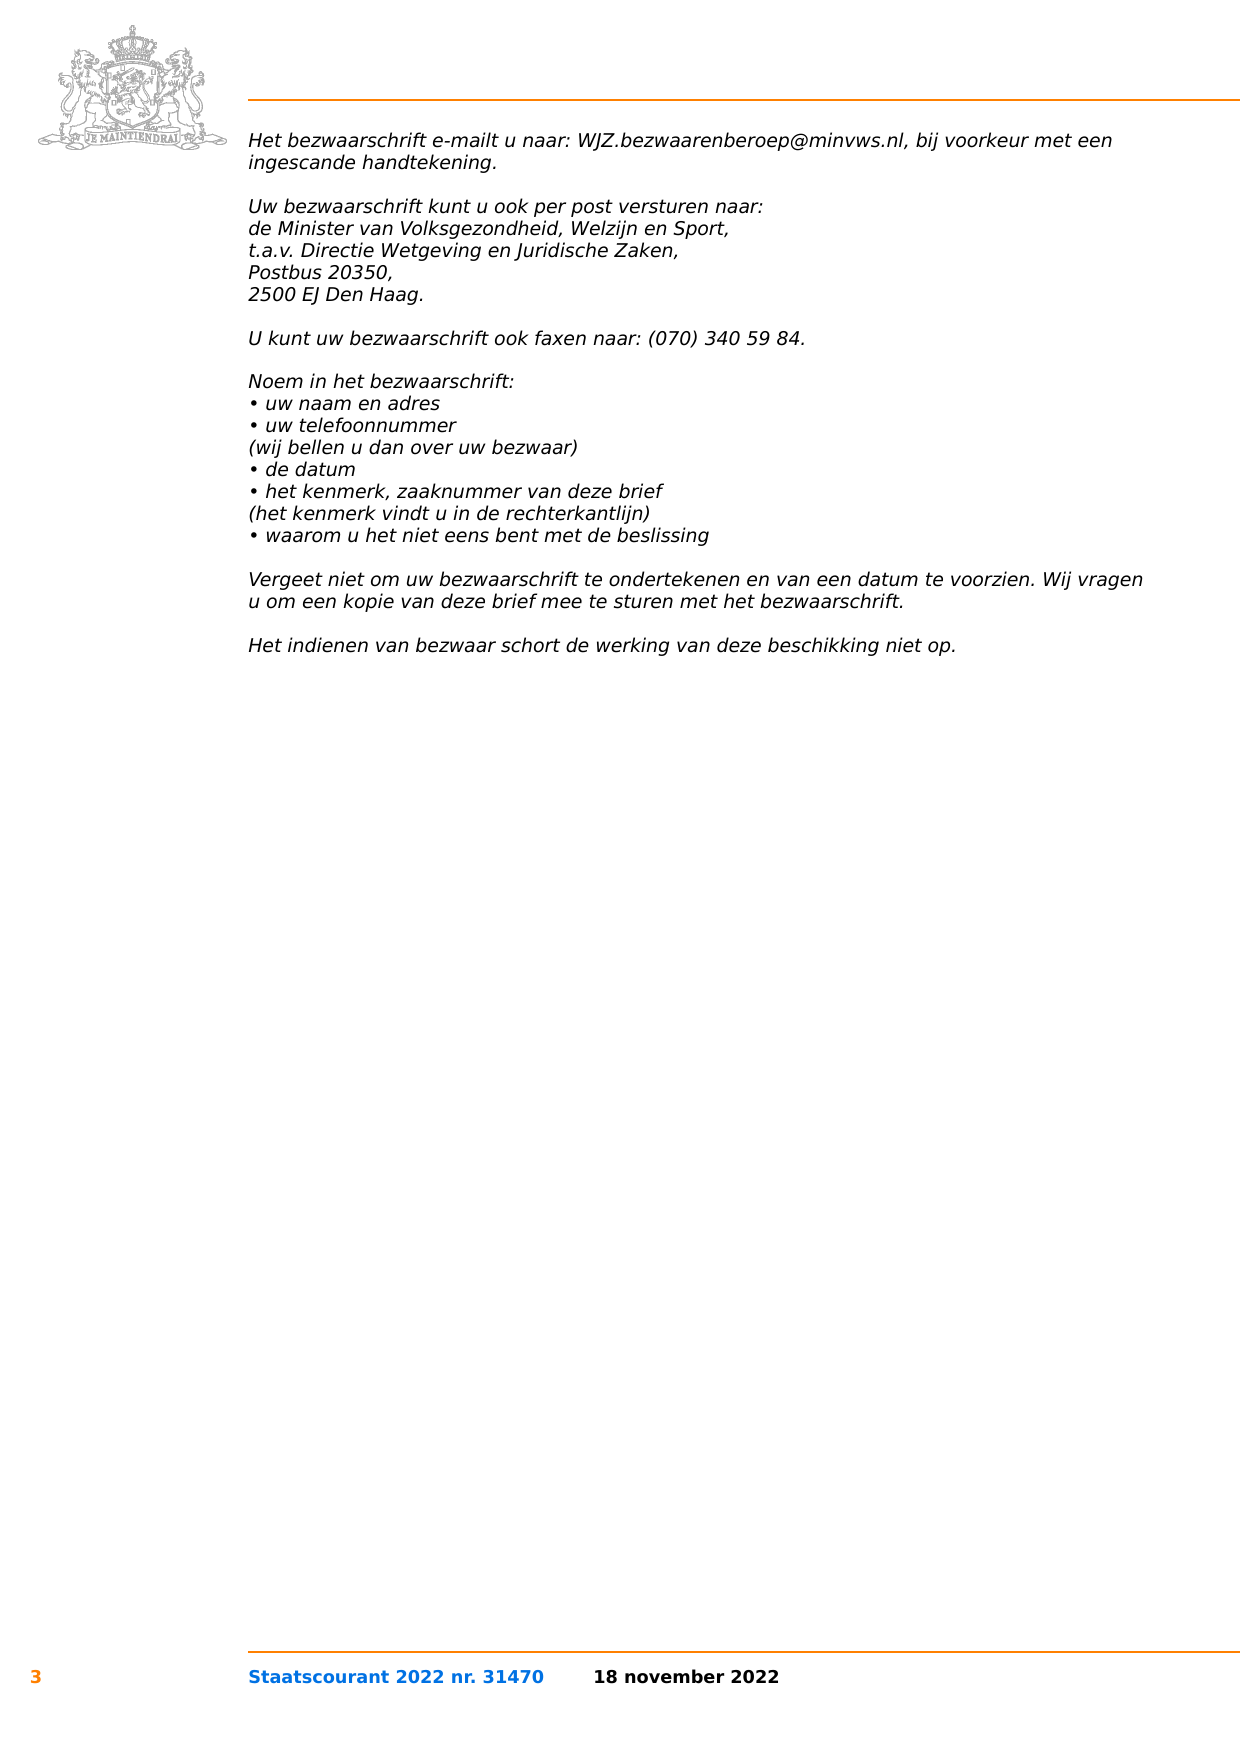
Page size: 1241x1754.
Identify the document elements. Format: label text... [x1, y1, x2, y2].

text Het indienen van bezwaar schort de werking van deze beschikking niet op. [248, 635, 1163, 657]
text Uw bezwaarschrift kunt u ook per post versturen naar: [248, 196, 1163, 218]
text (wij bellen u dan over uw bezwaar) [248, 437, 1163, 459]
text • uw naam en adres [248, 393, 1163, 415]
text Noem in het bezwaarschrift: [248, 371, 1163, 393]
text Het bezwaarschrift e-mailt u naar: WJZ.bezwaarenberoep@minvws.nl, bij voorkeur met een ingescande handtekening. [248, 130, 1163, 174]
text de Minister van Volksgezondheid, Welzijn en Sport, [248, 218, 1163, 240]
text (het kenmerk vindt u in de rechterkantlijn) [248, 503, 1163, 525]
text • waarom u het niet eens bent met de beslissing [248, 525, 1163, 547]
text Vergeet niet om uw bezwaarschrift te ondertekenen en van een datum te voorzien. Wij vragen u om een kopie van deze brief mee te sturen met het bezwaarschrift. [248, 569, 1163, 613]
text • de datum [248, 459, 1163, 481]
text U kunt uw bezwaarschrift ook faxen naar: (070) 340 59 84. [248, 327, 1163, 349]
text 2500 EJ Den Haag. [248, 284, 1163, 306]
text • het kenmerk, zaaknummer van deze brief [248, 481, 1163, 503]
picture [38, 25, 227, 150]
text Postbus 20350, [248, 262, 1163, 284]
text • uw telefoonnummer [248, 415, 1163, 437]
text t.a.v. Directie Wetgeving en Juridische Zaken, [248, 240, 1163, 262]
